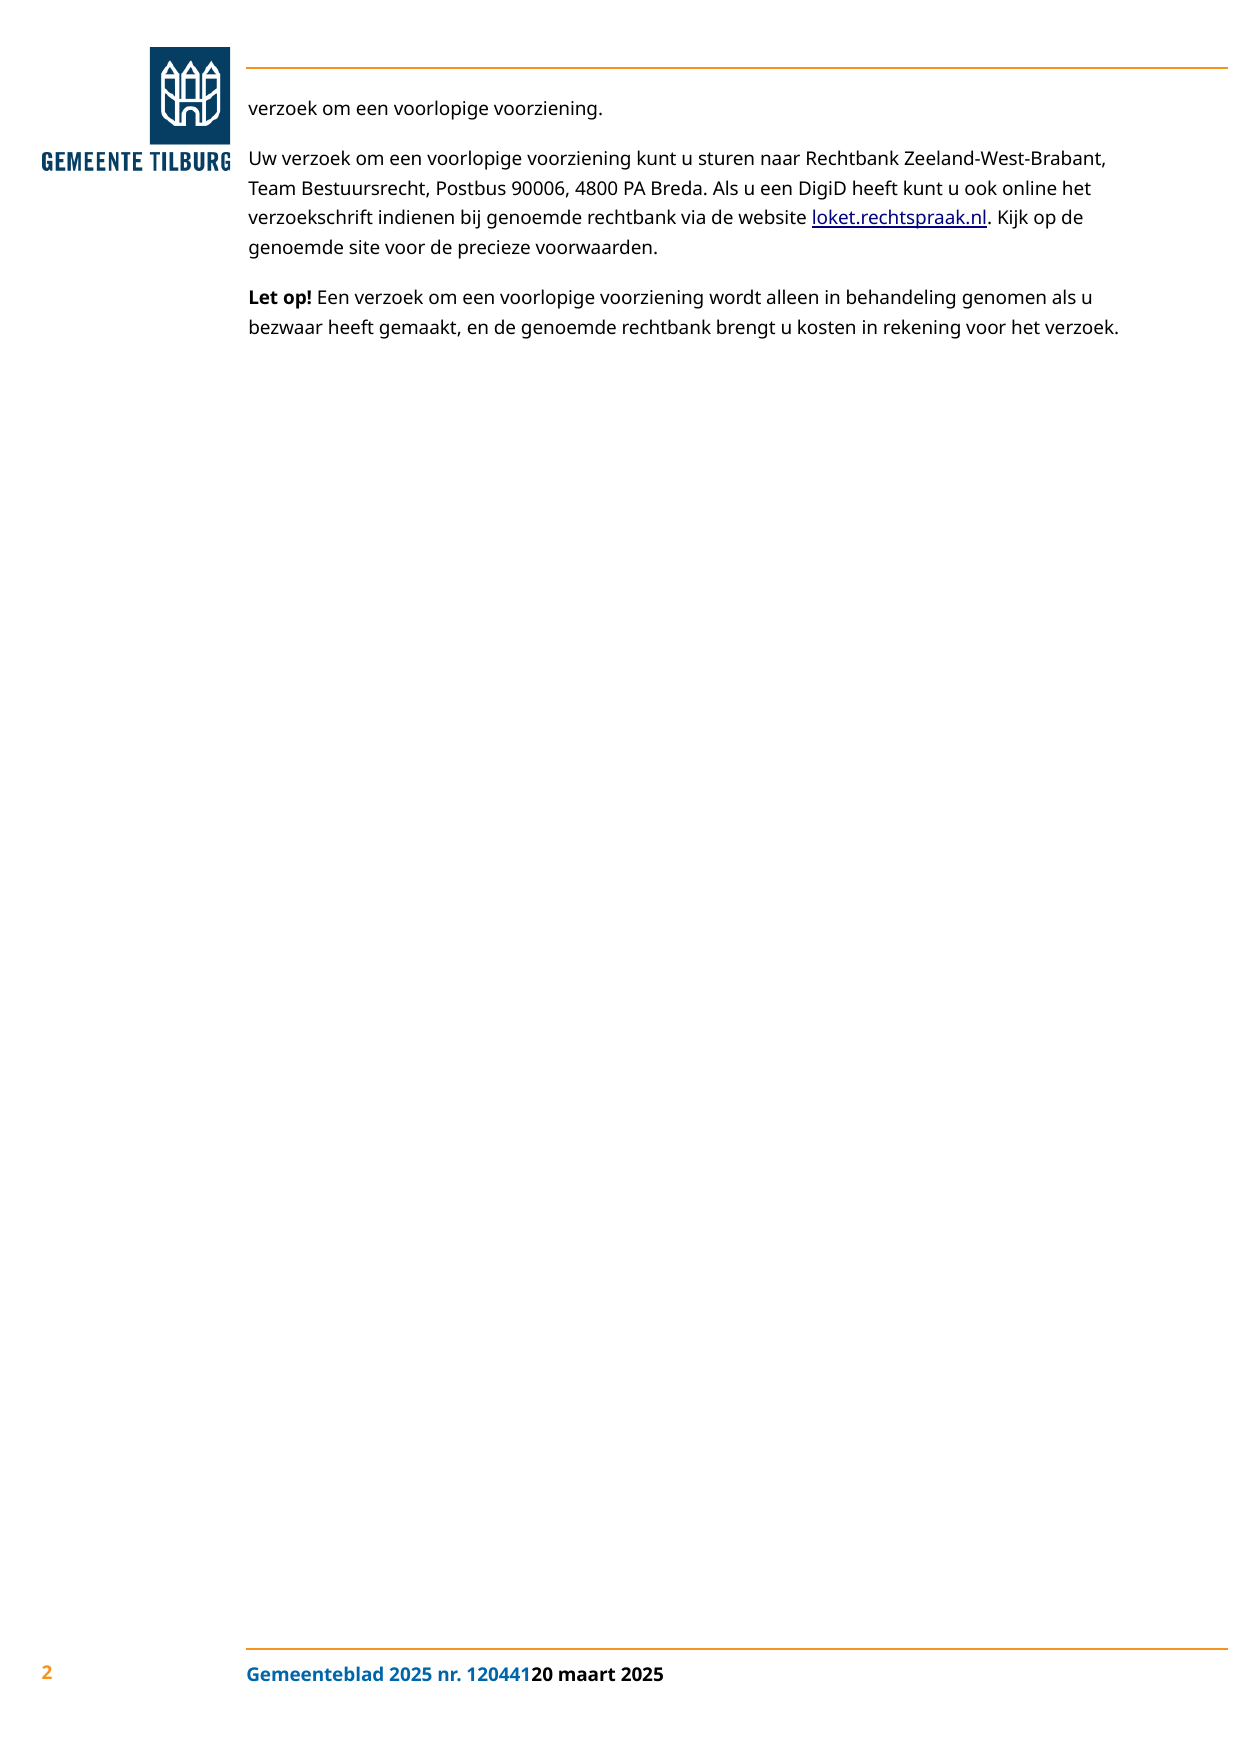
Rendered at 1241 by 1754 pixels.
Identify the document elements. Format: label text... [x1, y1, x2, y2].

picture [41, 47, 231, 172]
text Uw verzoek om een voorlopige voorziening kunt u sturen naar Rechtbank Zeeland-West-Brabant, Team Bestuursrecht, Postbus 90006, 4800 PA Breda. Als u een DigiD heeft kunt u ook online het verzoekschrift indienen bij genoemde rechtbank via de website loket.rechtspraak.nl. Kijk op de genoemde site voor de precieze voorwaarden. [248, 145, 1152, 260]
text verzoek om een voorlopige voorziening. [248, 95, 1152, 121]
text Let op! Een verzoek om een voorlopige voorziening wordt alleen in behandeling genomen als u bezwaar heeft gemaakt, en de genoemde rechtbank brengt u kosten in rekening voor het verzoek. [248, 284, 1152, 340]
